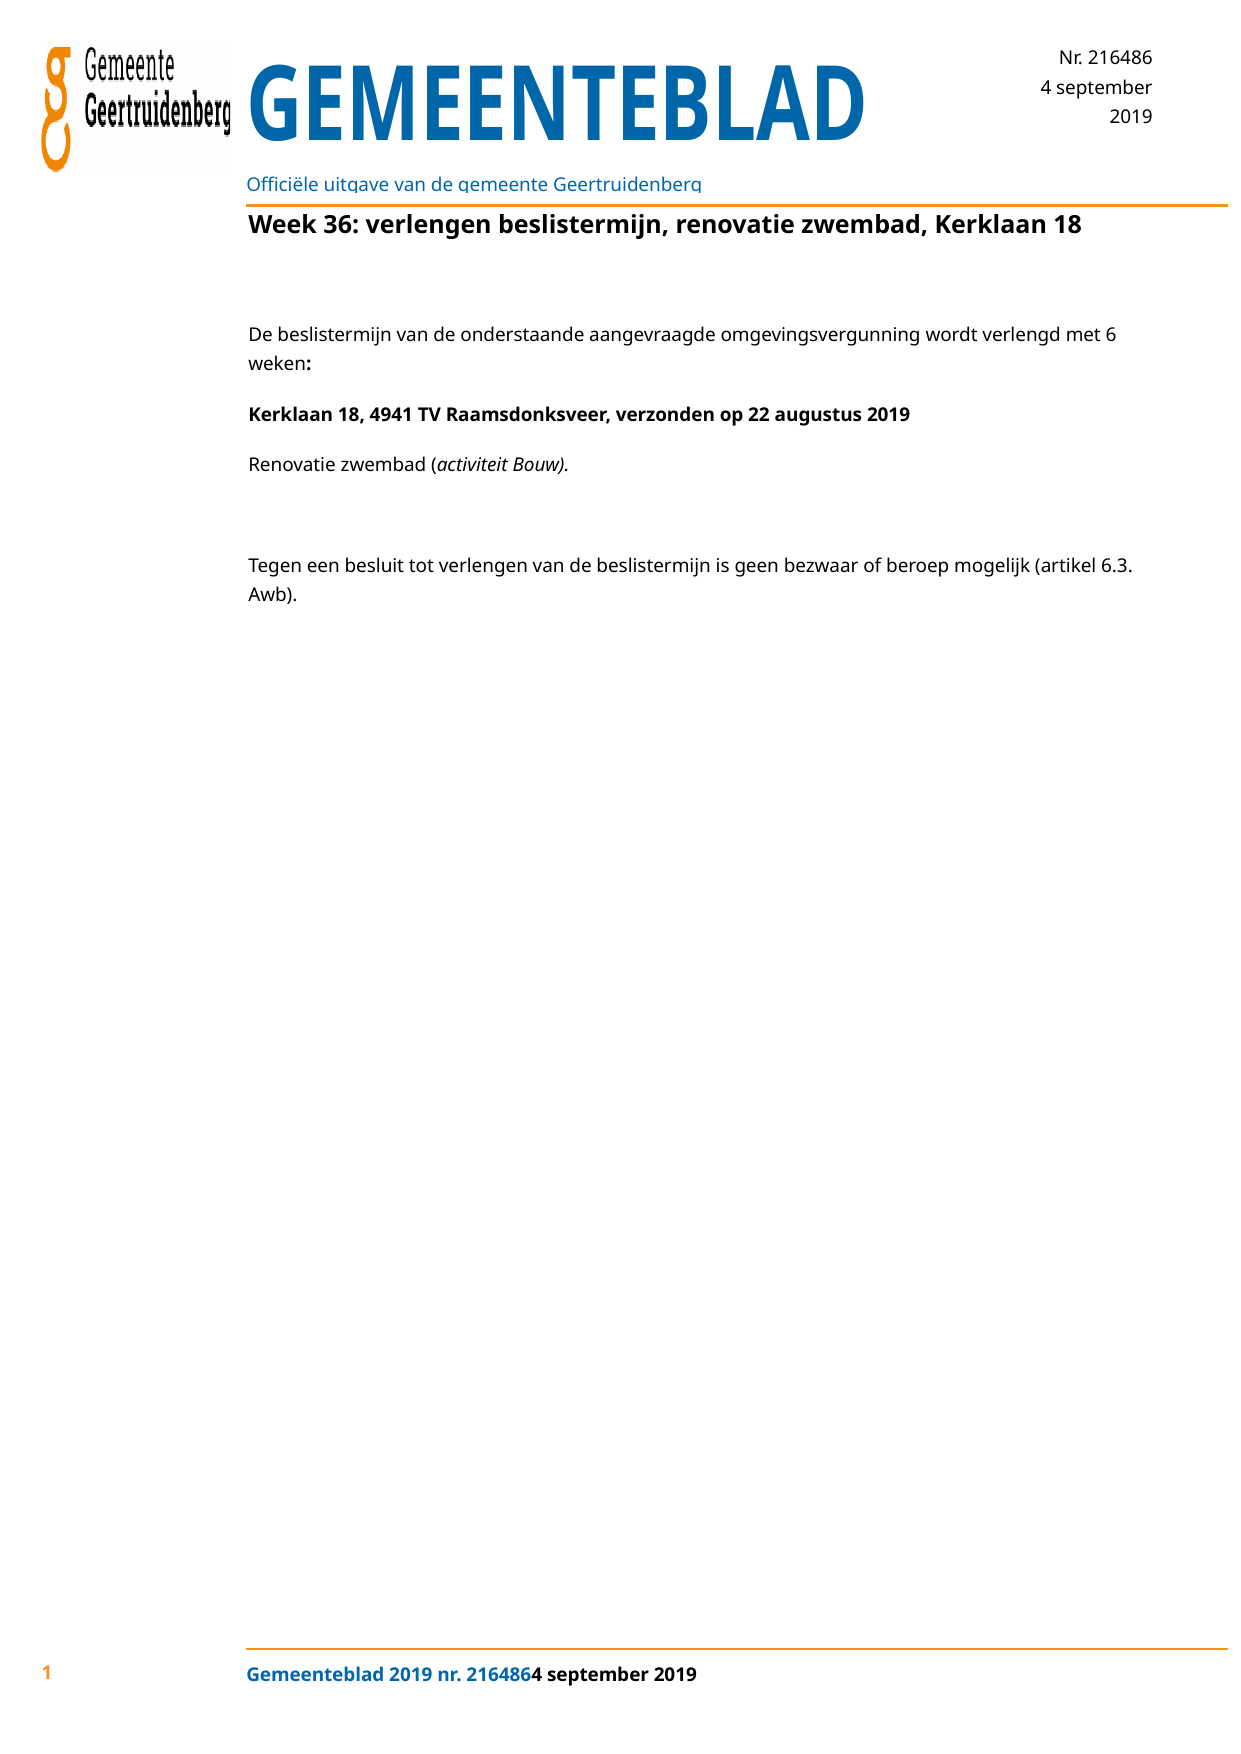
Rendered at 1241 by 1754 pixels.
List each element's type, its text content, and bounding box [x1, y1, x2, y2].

text Renovatie zwembad (activiteit Bouw). [248, 451, 1152, 477]
text Week 36: verlengen beslistermijn, renovatie zwembad, Kerklaan 18 [248, 207, 1152, 241]
picture [41, 47, 231, 172]
text Tegen een besluit tot verlengen van de beslistermijn is geen bezwaar of beroep mogelijk (artikel 6.3. Awb). [248, 552, 1152, 607]
text Kerklaan 18, 4941 TV Raamsdonksveer, verzonden op 22 augustus 2019 [248, 401, 1152, 426]
text De beslistermijn van de onderstaande aangevraagde omgevingsvergunning wordt verlengd met 6 weken: [248, 321, 1152, 376]
